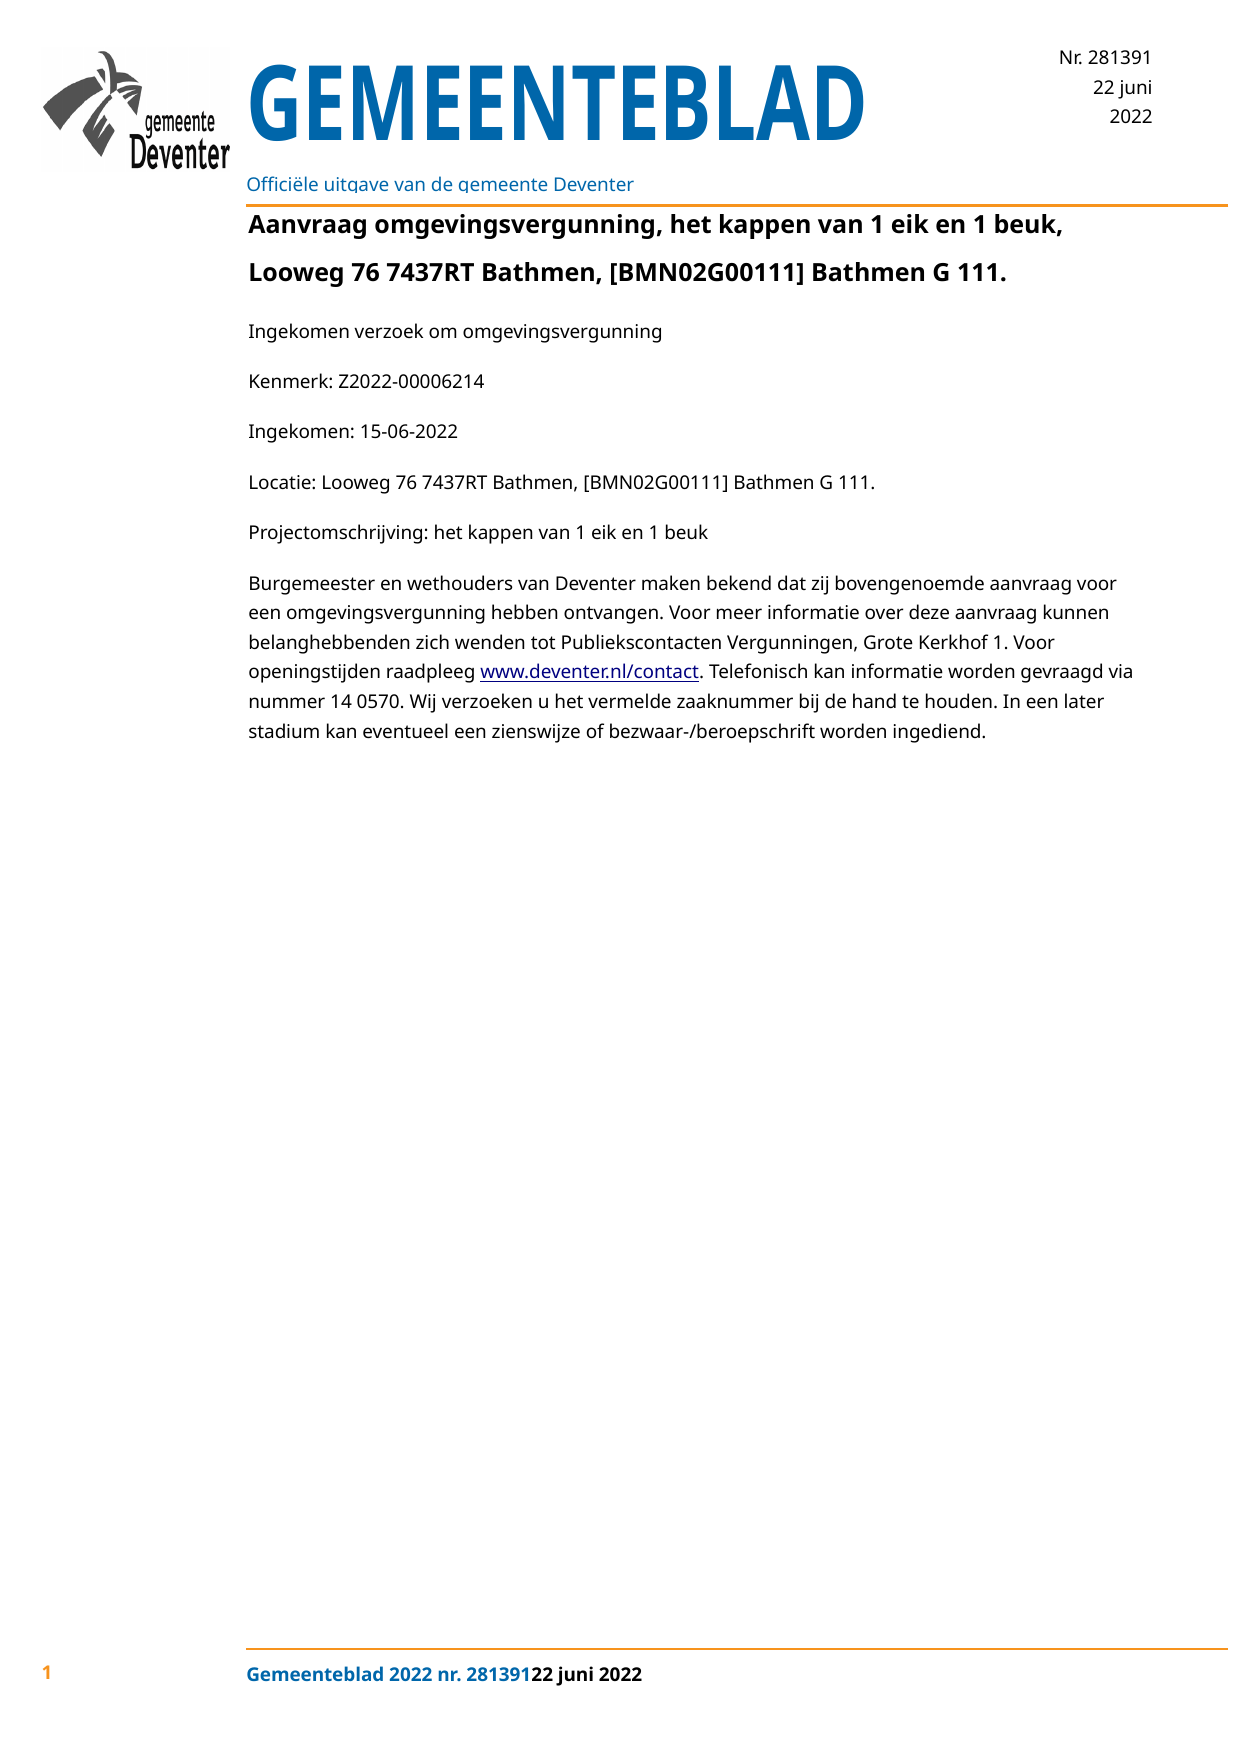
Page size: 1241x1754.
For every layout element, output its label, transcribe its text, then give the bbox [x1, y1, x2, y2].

text Burgemeester en wethouders van Deventer maken bekend dat zij bovengenoemde aanvraag voor een omgevingsvergunning hebben ontvangen. Voor meer informatie over deze aanvraag kunnen belanghebbenden zich wenden tot Publiekscontacten Vergunningen, Grote Kerkhof 1. Voor openingstijden raadpleeg www.deventer.nl/contact. Telefonisch kan informatie worden gevraagd via nummer 14 0570. Wij verzoeken u het vermelde zaaknummer bij de hand te houden. In een later stadium kan eventueel een zienswijze of bezwaar-/beroepschrift worden ingediend. [248, 570, 1152, 744]
text Ingekomen verzoek om omgevingsvergunning [248, 318, 1152, 344]
text Ingekomen: 15-06-2022 [248, 419, 1152, 444]
text Locatie: Looweg 76 7437RT Bathmen, [BMN02G00111] Bathmen G 111. [248, 469, 1152, 495]
text Projectomschrijving: het kappen van 1 eik en 1 beuk [248, 519, 1152, 545]
text Kenmerk: Z2022-00006214 [248, 368, 1152, 394]
picture [41, 47, 231, 172]
text Aanvraag omgevingsvergunning, het kappen van 1 eik en 1 beuk, Looweg 76 7437RT Bathmen, [BMN02G00111] Bathmen G 111. [248, 207, 1152, 288]
